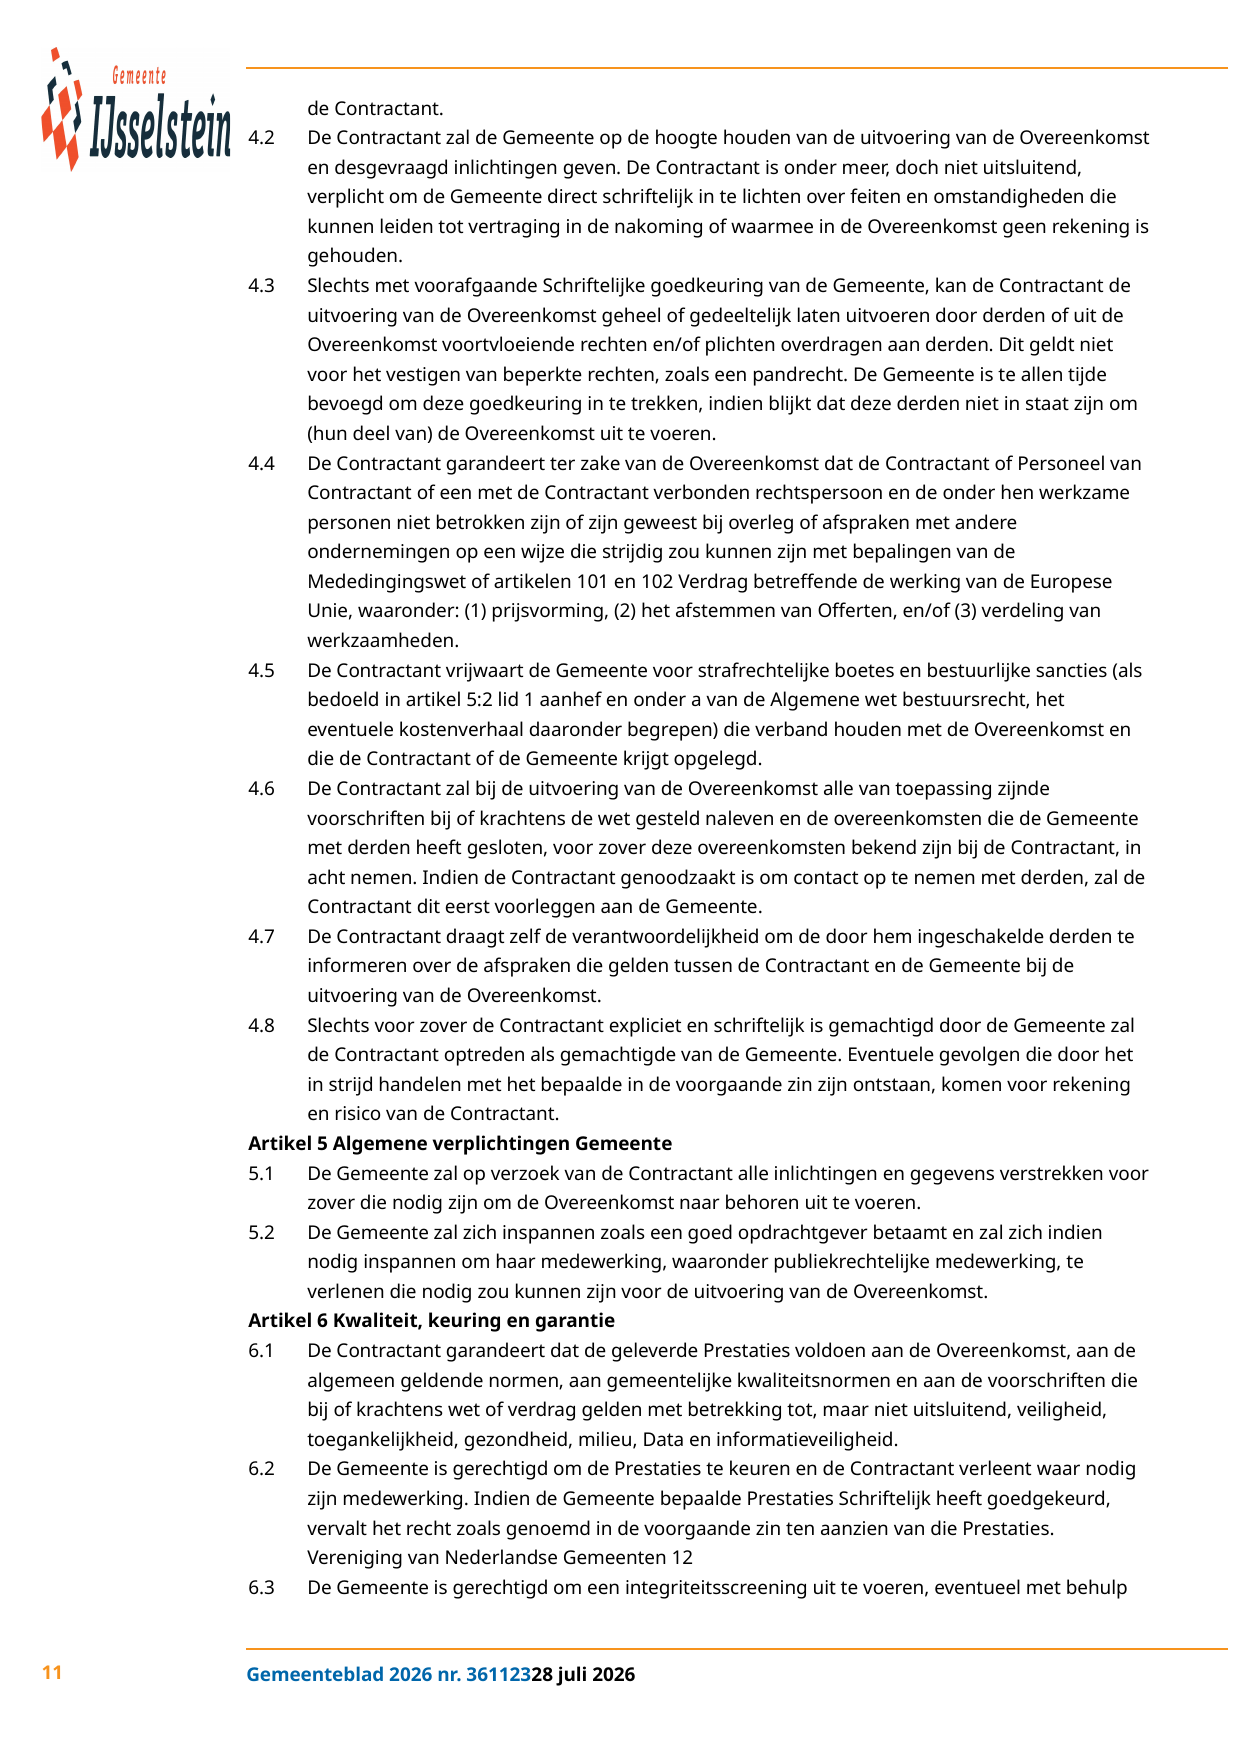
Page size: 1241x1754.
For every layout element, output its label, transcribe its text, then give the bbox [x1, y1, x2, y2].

list De Contractant garandeert dat de geleverde Prestaties voldoen aan de Overeenkomst, aan de algemeen geldende normen, aan gemeentelijke kwaliteitsnormen en aan de voorschriften die bij of krachtens wet of verdrag gelden met betrekking tot, maar niet uitsluitend, veiligheid, toegankelijkheid, gezondheid, milieu, Data en informatieveiligheid. [248, 1337, 1152, 1452]
list De Contractant zal bij de uitvoering van de Overeenkomst alle van toepassing zijnde voorschriften bij of krachtens de wet gesteld naleven en de overeenkomsten die de Gemeente met derden heeft gesloten, voor zover deze overeenkomsten bekend zijn bij de Contractant, in acht nemen. Indien de Contractant genoodzaakt is om contact op te nemen met derden, zal de Contractant dit eerst voorleggen aan de Gemeente. [248, 775, 1152, 919]
list De Contractant garandeert ter zake van de Overeenkomst dat de Contractant of Personeel van Contractant of een met de Contractant verbonden rechtspersoon en de onder hen werkzame personen niet betrokken zijn of zijn geweest bij overleg of afspraken met andere ondernemingen op een wijze die strijdig zou kunnen zijn met bepalingen van de Mededingingswet of artikelen 101 en 102 Verdrag betreffende de werking van de Europese Unie, waaronder: (1) prijsvorming, (2) het afstemmen van Offerten, en/of (3) verdeling van werkzaamheden. [248, 450, 1152, 653]
list de Contractant. [248, 95, 1152, 121]
text Artikel 5 Algemene verplichtingen Gemeente [248, 1130, 1152, 1156]
list De Contractant draagt zelf de verantwoordelijkheid om de door hem ingeschakelde derden te informeren over de afspraken die gelden tussen de Contractant en de Gemeente bij de uitvoering van de Overeenkomst. [248, 923, 1152, 1008]
list De Contractant vrijwaart de Gemeente voor strafrechtelijke boetes en bestuurlijke sancties (als bedoeld in artikel 5:2 lid 1 aanhef en onder a van de Algemene wet bestuursrecht, het eventuele kostenverhaal daaronder begrepen) die verband houden met de Overeenkomst en die de Contractant of de Gemeente krijgt opgelegd. [248, 657, 1152, 771]
list De Gemeente is gerechtigd om de Prestaties te keuren en de Contractant verleent waar nodig zijn medewerking. Indien de Gemeente bepaalde Prestaties Schriftelijk heeft goedgekeurd, vervalt het recht zoals genoemd in de voorgaande zin ten aanzien van die Prestaties. Vereniging van Nederlandse Gemeenten 12 [248, 1456, 1152, 1570]
list Slechts voor zover de Contractant expliciet en schriftelijk is gemachtigd door de Gemeente zal de Contractant optreden als gemachtigde van de Gemeente. Eventuele gevolgen die door het in strijd handelen met het bepaalde in de voorgaande zin zijn ontstaan, komen voor rekening en risico van de Contractant. [248, 1012, 1152, 1126]
list De Gemeente zal op verzoek van de Contractant alle inlichtingen en gegevens verstrekken voor zover die nodig zijn om de Overeenkomst naar behoren uit te voeren. [248, 1160, 1152, 1215]
list De Gemeente zal zich inspannen zoals een goed opdrachtgever betaamt en zal zich indien nodig inspannen om haar medewerking, waaronder publiekrechtelijke medewerking, te verlenen die nodig zou kunnen zijn voor de uitvoering van de Overeenkomst. [248, 1219, 1152, 1304]
text Artikel 6 Kwaliteit, keuring en garantie [248, 1308, 1152, 1333]
list Slechts met voorafgaande Schriftelijke goedkeuring van de Gemeente, kan de Contractant de uitvoering van de Overeenkomst geheel of gedeeltelijk laten uitvoeren door derden of uit de Overeenkomst voortvloeiende rechten en/of plichten overdragen aan derden. Dit geldt niet voor het vestigen van beperkte rechten, zoals een pandrecht. De Gemeente is te allen tijde bevoegd om deze goedkeuring in te trekken, indien blijkt dat deze derden niet in staat zijn om (hun deel van) de Overeenkomst uit te voeren. [248, 272, 1152, 446]
list De Contractant zal de Gemeente op de hoogte houden van de uitvoering van de Overeenkomst en desgevraagd inlichtingen geven. De Contractant is onder meer, doch niet uitsluitend, verplicht om de Gemeente direct schriftelijk in te lichten over feiten en omstandigheden die kunnen leiden tot vertraging in de nakoming of waarmee in de Overeenkomst geen rekening is gehouden. [248, 124, 1152, 268]
picture [41, 47, 231, 172]
list De Gemeente is gerechtigd om een integriteitsscreening uit te voeren, eventueel met behulp [248, 1574, 1152, 1600]
